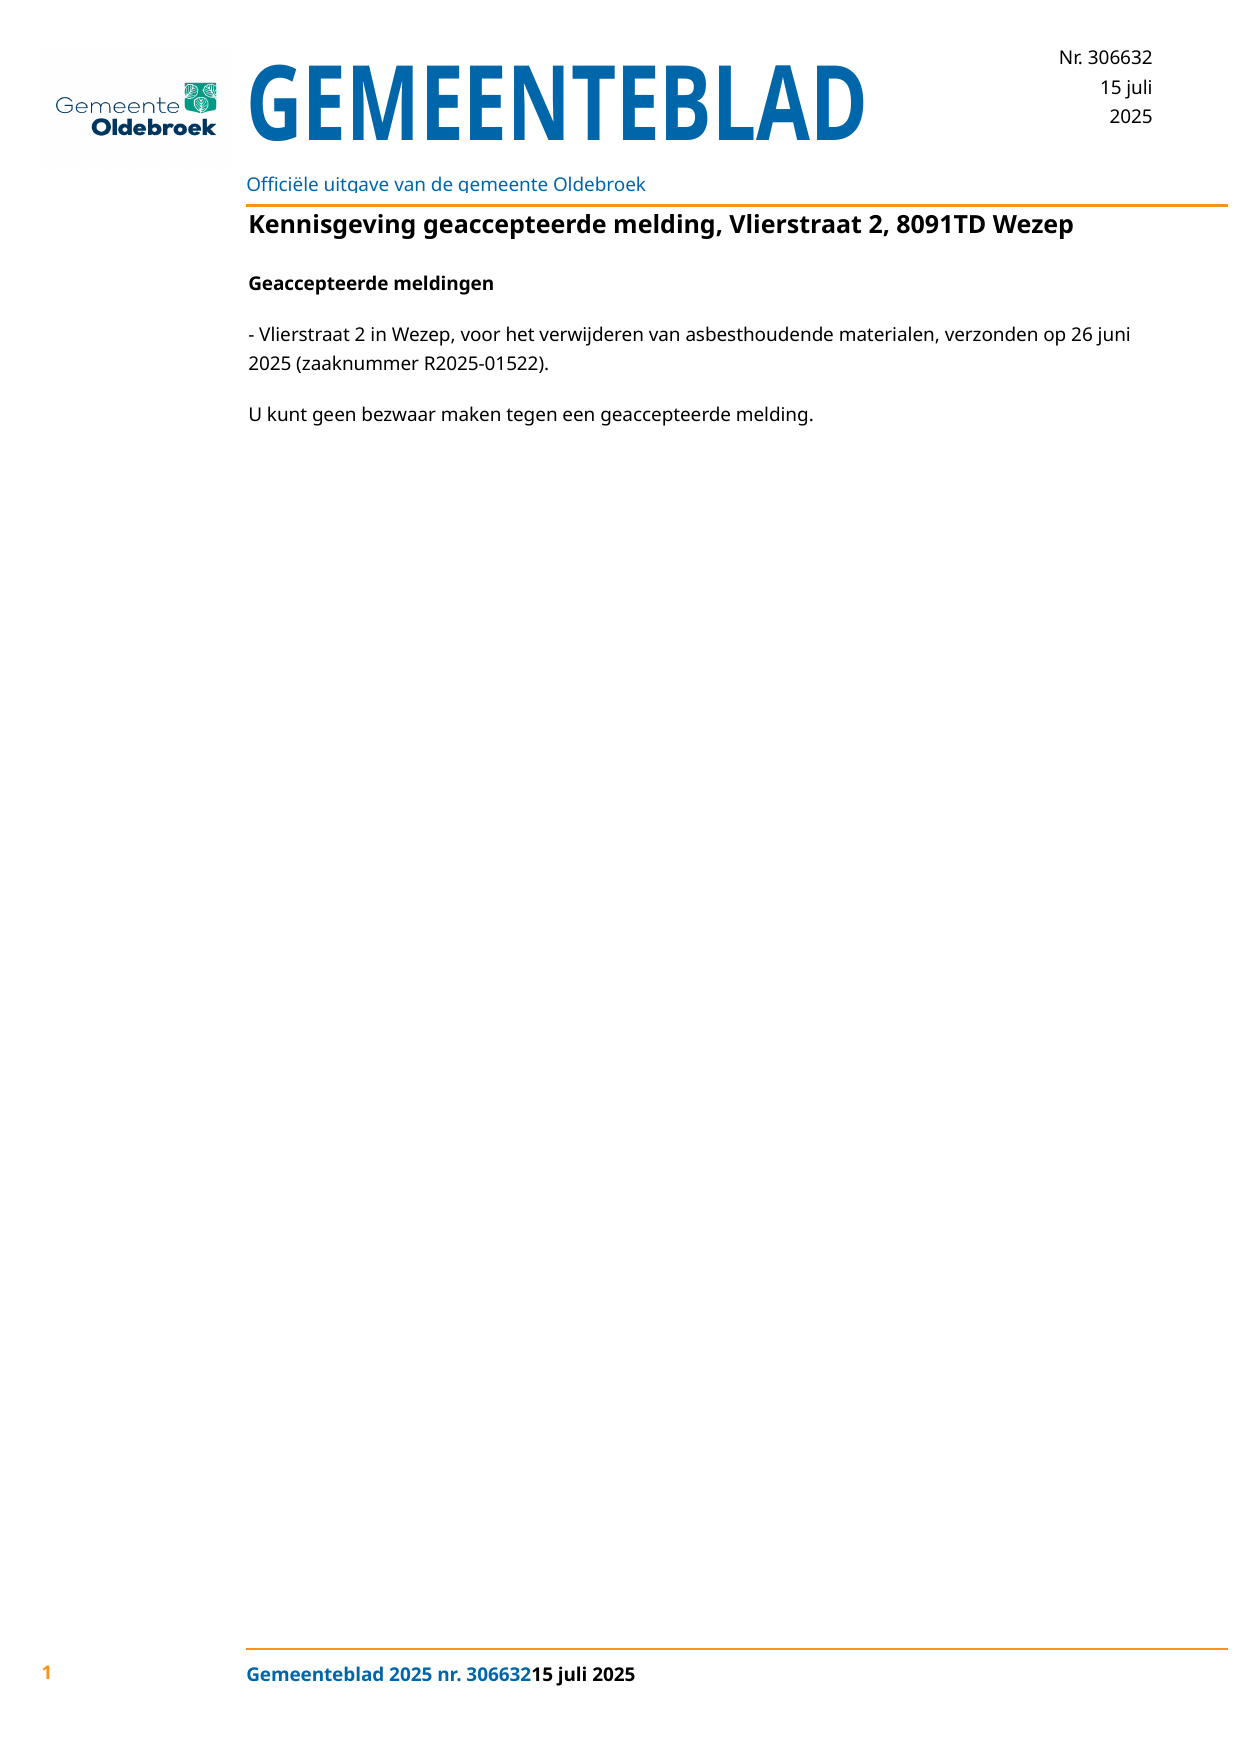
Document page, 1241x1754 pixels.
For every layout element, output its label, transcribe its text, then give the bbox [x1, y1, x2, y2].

picture [41, 47, 231, 172]
text - Vlierstraat 2 in Wezep, voor het verwijderen van asbesthoudende materialen, verzonden op 26 juni 2025 (zaaknummer R2025-01522). [248, 321, 1152, 376]
text Geaccepteerde meldingen [248, 270, 1152, 296]
text Kennisgeving geaccepteerde melding, Vlierstraat 2, 8091TD Wezep [248, 207, 1152, 241]
text U kunt geen bezwaar maken tegen een geaccepteerde melding. [248, 401, 1152, 426]
